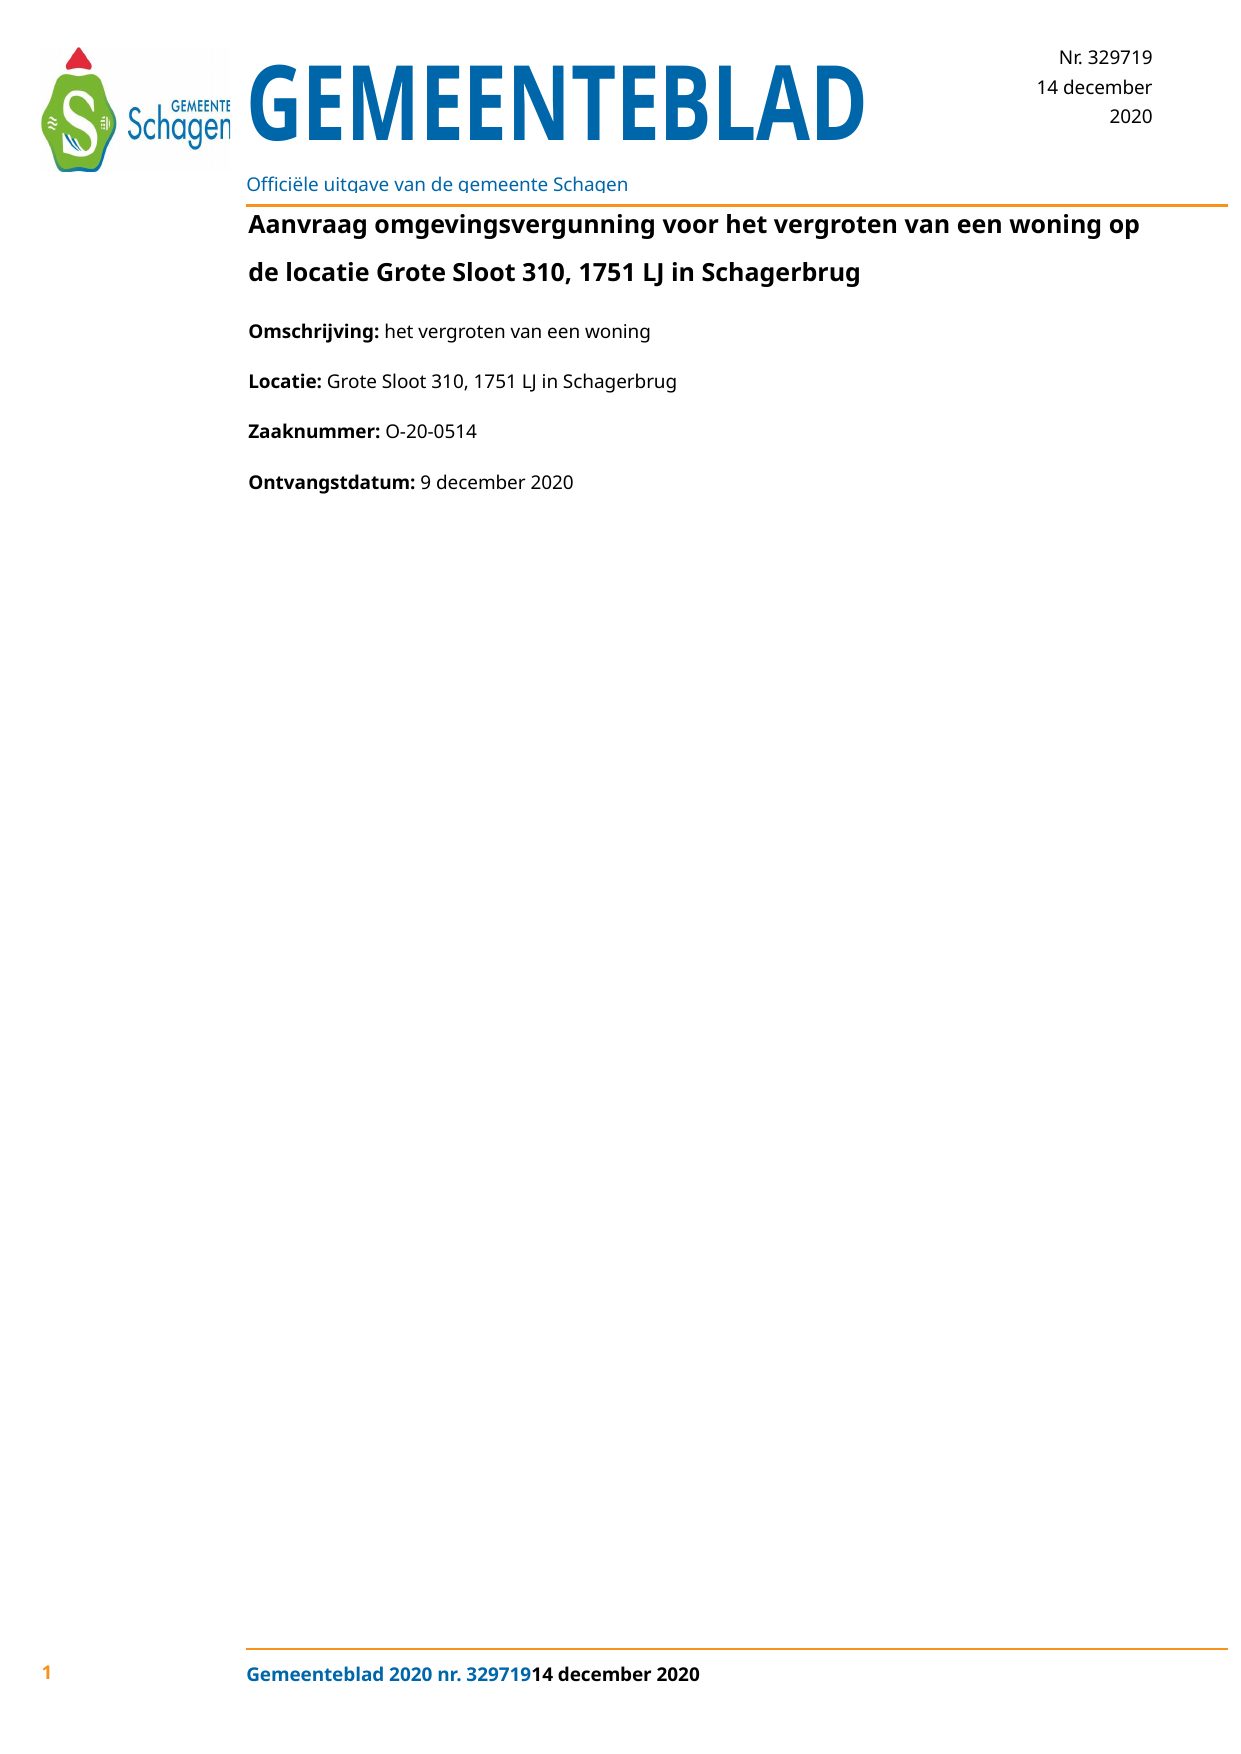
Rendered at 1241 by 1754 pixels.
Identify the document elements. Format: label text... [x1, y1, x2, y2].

text Ontvangstdatum: 9 december 2020 [248, 469, 1152, 495]
text Omschrijving: het vergroten van een woning [248, 318, 1152, 344]
picture [41, 47, 231, 172]
text Aanvraag omgevingsvergunning voor het vergroten van een woning op de locatie Grote Sloot 310, 1751 LJ in Schagerbrug [248, 207, 1152, 288]
text Locatie: Grote Sloot 310, 1751 LJ in Schagerbrug [248, 368, 1152, 394]
text Zaaknummer: O-20-0514 [248, 419, 1152, 444]
